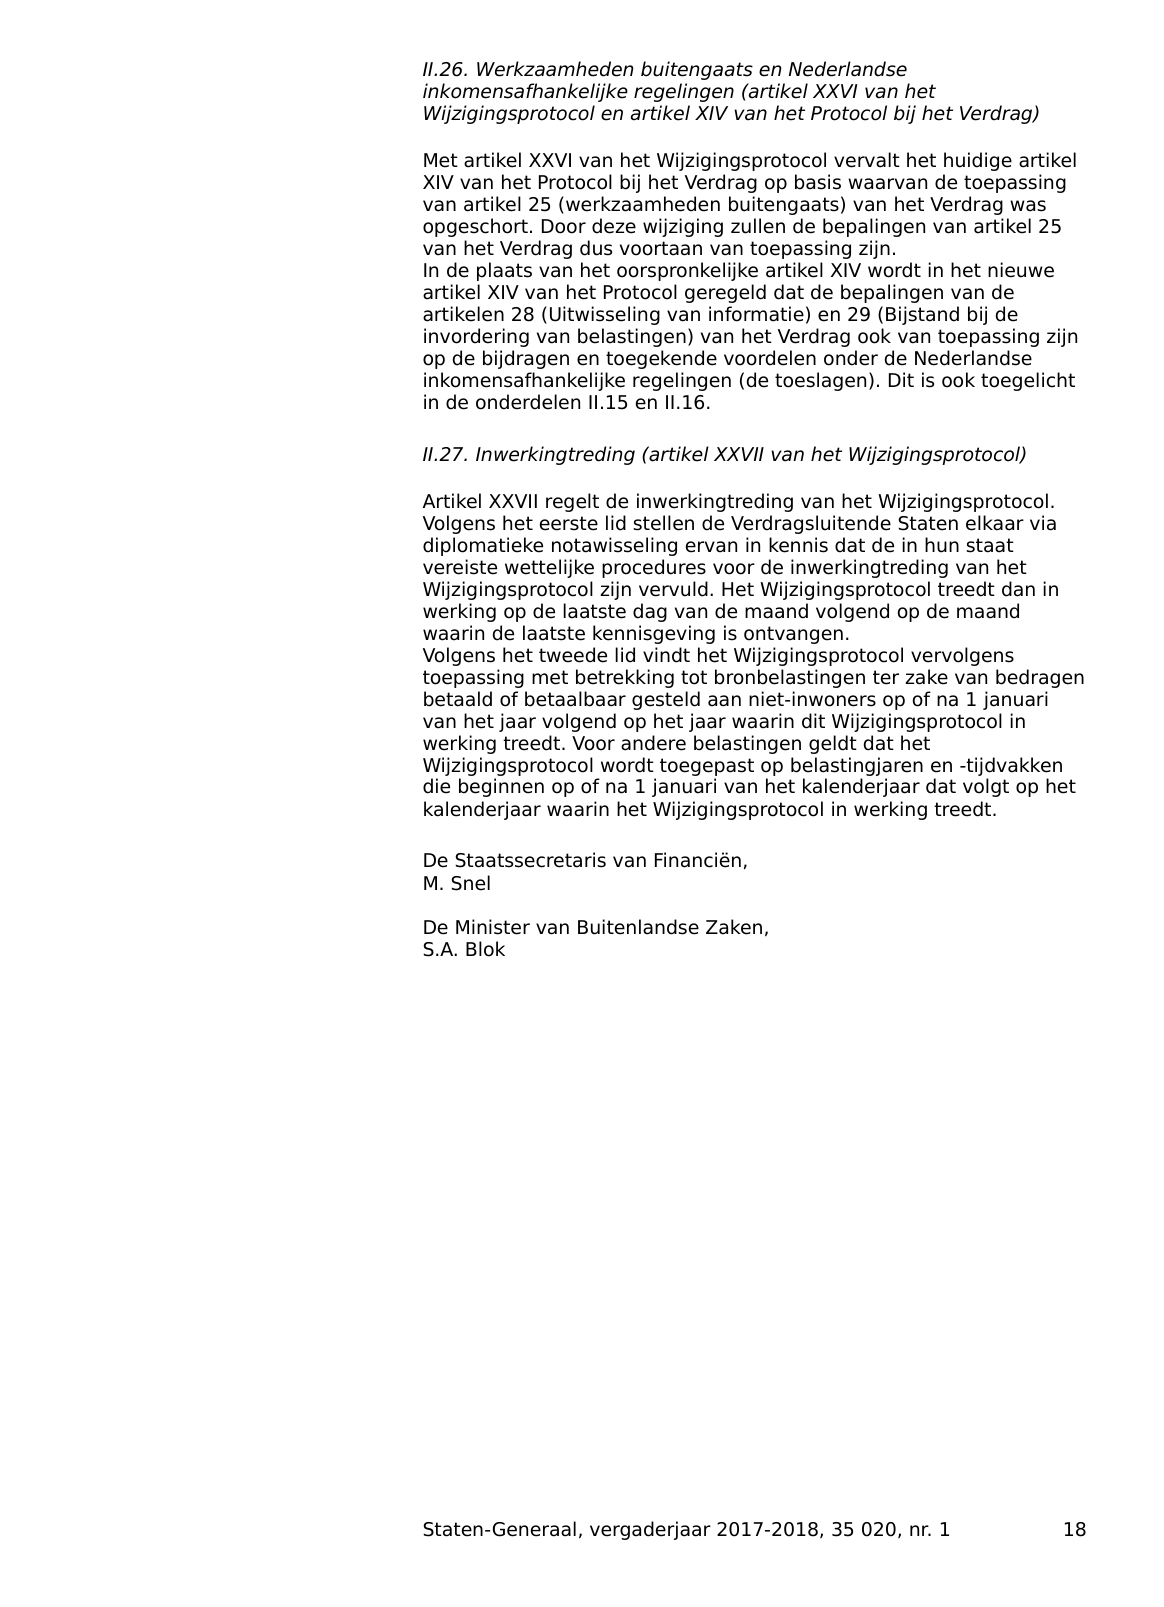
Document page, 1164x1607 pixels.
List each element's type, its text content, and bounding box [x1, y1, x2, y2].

text Met artikel XXVI van het Wijzigingsprotocol vervalt het huidige artikel XIV van het Protocol bij het Verdrag op basis waarvan de toepassing van artikel 25 (werkzaamheden buitengaats) van het Verdrag was opgeschort. Door deze wijziging zullen de bepalingen van artikel 25 van het Verdrag dus voortaan van toepassing zijn. [422, 150, 1087, 260]
text De Staatssecretaris van Financiën, M. Snel [422, 850, 1087, 894]
text Artikel XXVII regelt de inwerkingtreding van het Wijzigingsprotocol. Volgens het eerste lid stellen de Verdragsluitende Staten elkaar via diplomatieke notawisseling ervan in kennis dat de in hun staat vereiste wettelijke procedures voor de inwerkingtreding van het Wijzigingsprotocol zijn vervuld. Het Wijzigingsprotocol treedt dan in werking op de laatste dag van de maand volgend op de maand waarin de laatste kennisgeving is ontvangen. [422, 491, 1087, 644]
text De Minister van Buitenlandse Zaken, S.A. Blok [422, 917, 1087, 961]
subtitle II.26. Werkzaamheden buitengaats en Nederlandse inkomensafhankelijke regelingen (artikel XXVI van het Wijzigingsprotocol en artikel XIV van het Protocol bij het Verdrag) [422, 59, 1087, 125]
text Volgens het tweede lid vindt het Wijzigingsprotocol vervolgens toepassing met betrekking tot bronbelastingen ter zake van bedragen betaald of betaalbaar gesteld aan niet-inwoners op of na 1 januari van het jaar volgend op het jaar waarin dit Wijzigingsprotocol in werking treedt. Voor andere belastingen geldt dat het Wijzigingsprotocol wordt toegepast op belastingjaren en -tijdvakken die beginnen op of na 1 januari van het kalenderjaar dat volgt op het kalenderjaar waarin het Wijzigingsprotocol in werking treedt. [422, 644, 1087, 820]
subtitle II.27. Inwerkingtreding (artikel XXVII van het Wijzigingsprotocol) [422, 444, 1087, 466]
text In de plaats van het oorspronkelijke artikel XIV wordt in het nieuwe artikel XIV van het Protocol geregeld dat de bepalingen van de artikelen 28 (Uitwisseling van informatie) en 29 (Bijstand bij de invordering van belastingen) van het Verdrag ook van toepassing zijn op de bijdragen en toegekende voordelen onder de Nederlandse inkomensafhankelijke regelingen (de toeslagen). Dit is ook toegelicht in de onderdelen II.15 en II.16. [422, 260, 1087, 414]
